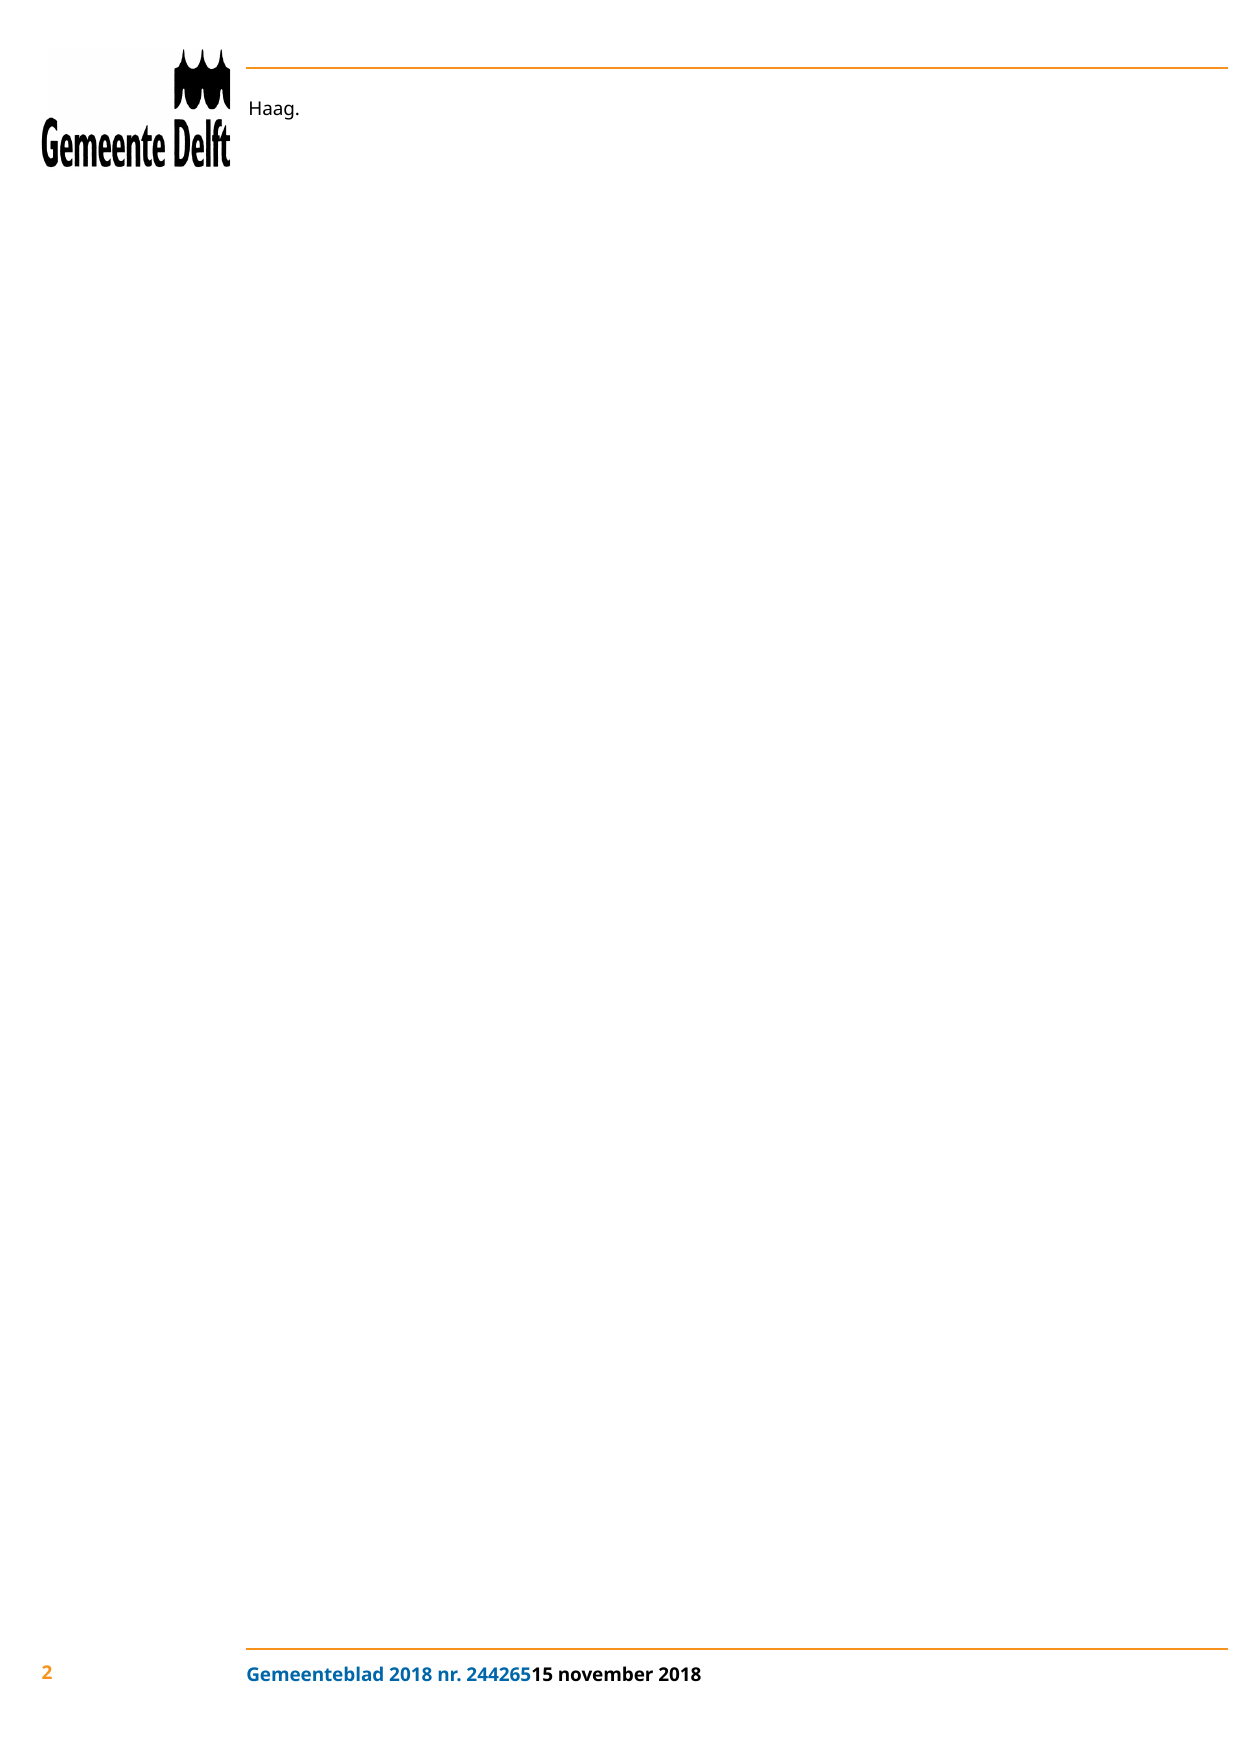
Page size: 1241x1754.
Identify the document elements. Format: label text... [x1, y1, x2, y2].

text Haag. [248, 95, 1152, 121]
picture [41, 47, 231, 172]
